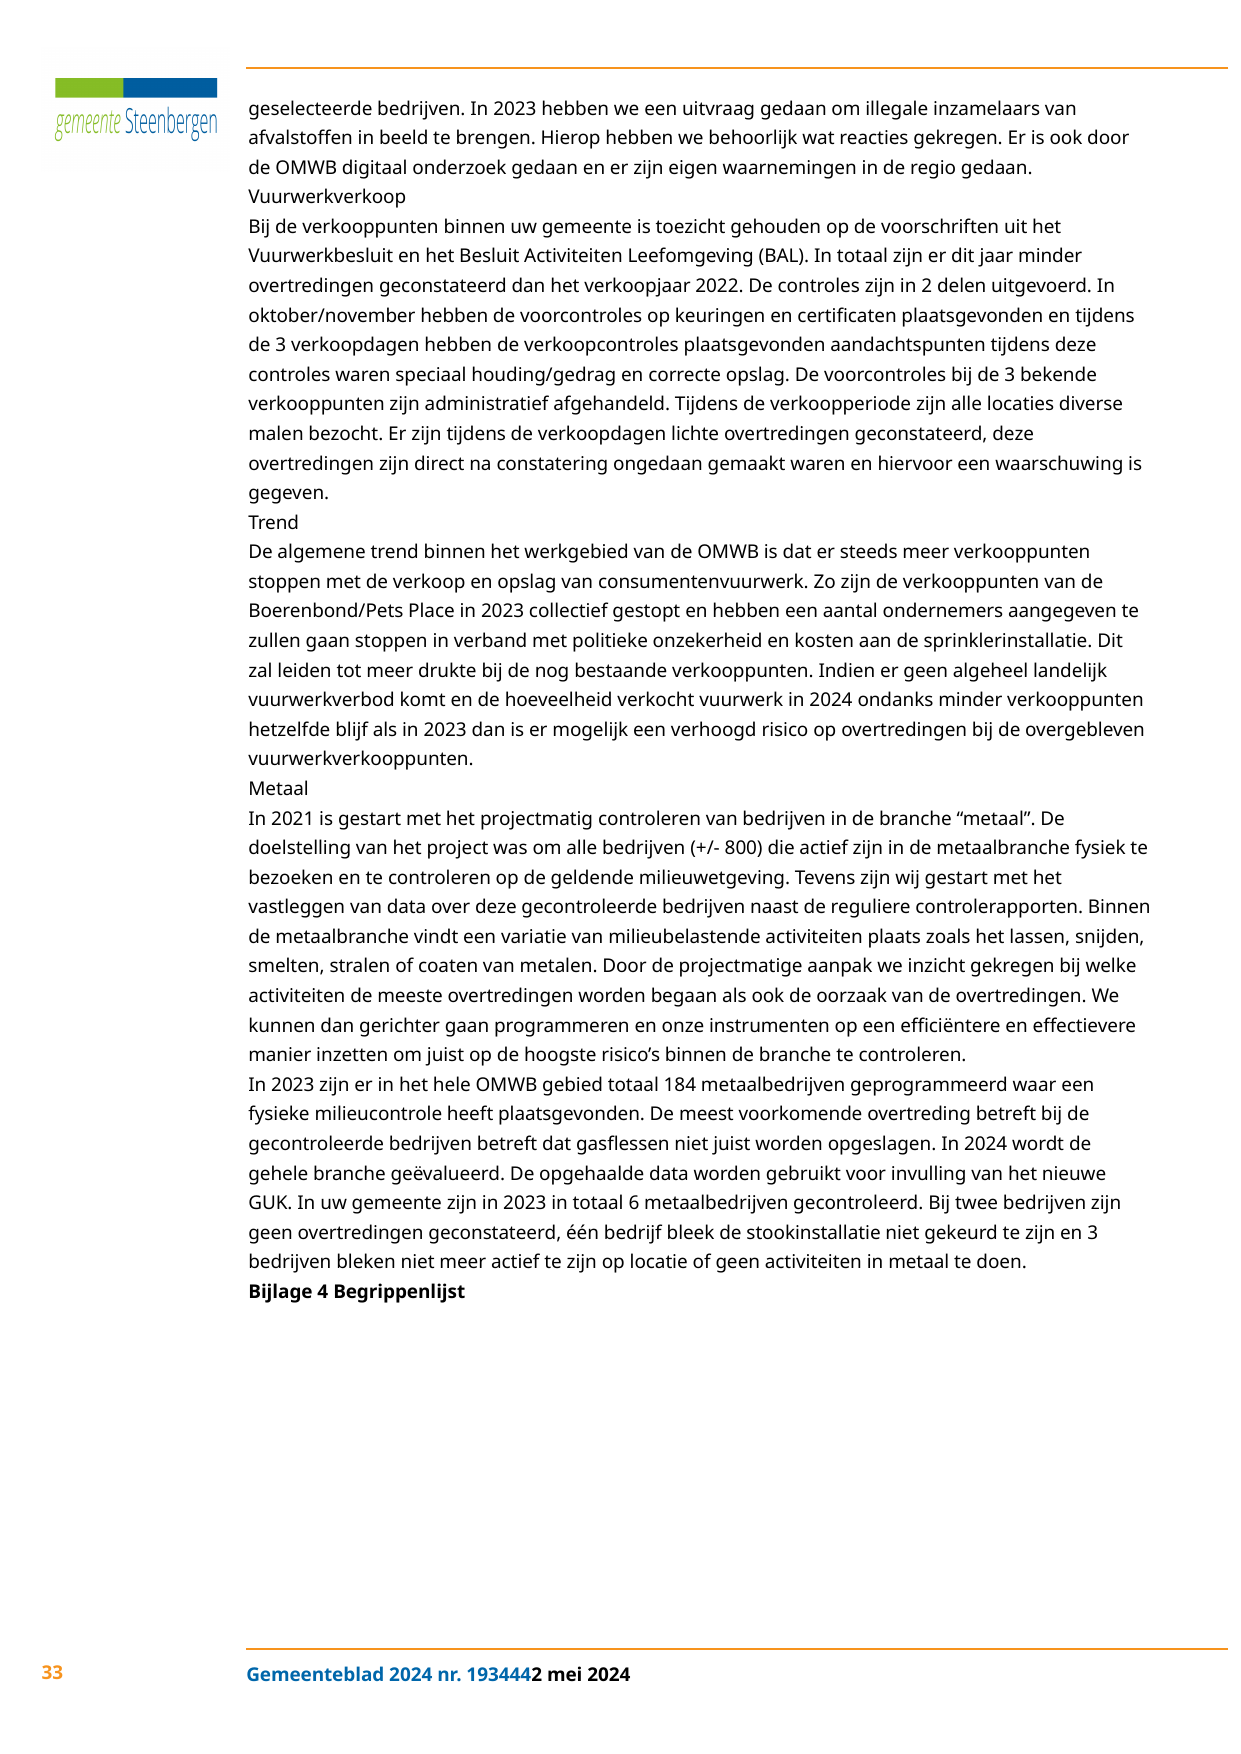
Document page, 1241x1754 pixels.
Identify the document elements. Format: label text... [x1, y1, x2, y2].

picture [41, 47, 231, 172]
text Trend [248, 509, 1152, 535]
text In 2023 zijn er in het hele OMWB gebied totaal 184 metaalbedrijven geprogrammeerd waar een fysieke milieucontrole heeft plaatsgevonden. De meest voorkomende overtreding betreft bij de gecontroleerde bedrijven betreft dat gasflessen niet juist worden opgeslagen. In 2024 wordt de gehele branche geëvalueerd. De opgehaalde data worden gebruikt voor invulling van het nieuwe GUK. In uw gemeente zijn in 2023 in totaal 6 metaalbedrijven gecontroleerd. Bij twee bedrijven zijn geen overtredingen geconstateerd, één bedrijf bleek de stookinstallatie niet gekeurd te zijn en 3 bedrijven bleken niet meer actief te zijn op locatie of geen activiteiten in metaal te doen. [248, 1071, 1152, 1274]
text Vuurwerkverkoop [248, 183, 1152, 209]
text Bijlage 4 Begrippenlijst [248, 1278, 1152, 1304]
text geselecteerde bedrijven. In 2023 hebben we een uitvraag gedaan om illegale inzamelaars van afvalstoffen in beeld te brengen. Hierop hebben we behoorlijk wat reacties gekregen. Er is ook door de OMWB digitaal onderzoek gedaan en er zijn eigen waarnemingen in de regio gedaan. [248, 95, 1152, 180]
text Bij de verkooppunten binnen uw gemeente is toezicht gehouden op de voorschriften uit het Vuurwerkbesluit en het Besluit Activiteiten Leefomgeving (BAL). In totaal zijn er dit jaar minder overtredingen geconstateerd dan het verkoopjaar 2022. De controles zijn in 2 delen uitgevoerd. In oktober/november hebben de voorcontroles op keuringen en certificaten plaatsgevonden en tijdens de 3 verkoopdagen hebben de verkoopcontroles plaatsgevonden aandachtspunten tijdens deze controles waren speciaal houding/gedrag en correcte opslag. De voorcontroles bij de 3 bekende verkooppunten zijn administratief afgehandeld. Tijdens de verkoopperiode zijn alle locaties diverse malen bezocht. Er zijn tijdens de verkoopdagen lichte overtredingen geconstateerd, deze overtredingen zijn direct na constatering ongedaan gemaakt waren en hiervoor een waarschuwing is gegeven. [248, 213, 1152, 505]
text Metaal [248, 775, 1152, 801]
text De algemene trend binnen het werkgebied van de OMWB is dat er steeds meer verkooppunten stoppen met de verkoop en opslag van consumentenvuurwerk. Zo zijn de verkooppunten van de Boerenbond/Pets Place in 2023 collectief gestopt en hebben een aantal ondernemers aangegeven te zullen gaan stoppen in verband met politieke onzekerheid en kosten aan de sprinklerinstallatie. Dit zal leiden tot meer drukte bij de nog bestaande verkooppunten. Indien er geen algeheel landelijk vuurwerkverbod komt en de hoeveelheid verkocht vuurwerk in 2024 ondanks minder verkooppunten hetzelfde blijf als in 2023 dan is er mogelijk een verhoogd risico op overtredingen bij de overgebleven vuurwerkverkooppunten. [248, 538, 1152, 771]
text In 2021 is gestart met het projectmatig controleren van bedrijven in de branche “metaal”. De doelstelling van het project was om alle bedrijven (+/- 800) die actief zijn in de metaalbranche fysiek te bezoeken en te controleren op de geldende milieuwetgeving. Tevens zijn wij gestart met het vastleggen van data over deze gecontroleerde bedrijven naast de reguliere controlerapporten. Binnen de metaalbranche vindt een variatie van milieubelastende activiteiten plaats zoals het lassen, snijden, smelten, stralen of coaten van metalen. Door de projectmatige aanpak we inzicht gekregen bij welke activiteiten de meeste overtredingen worden begaan als ook de oorzaak van de overtredingen. We kunnen dan gerichter gaan programmeren en onze instrumenten op een efficiëntere en effectievere manier inzetten om juist op de hoogste risico’s binnen de branche te controleren. [248, 805, 1152, 1067]
